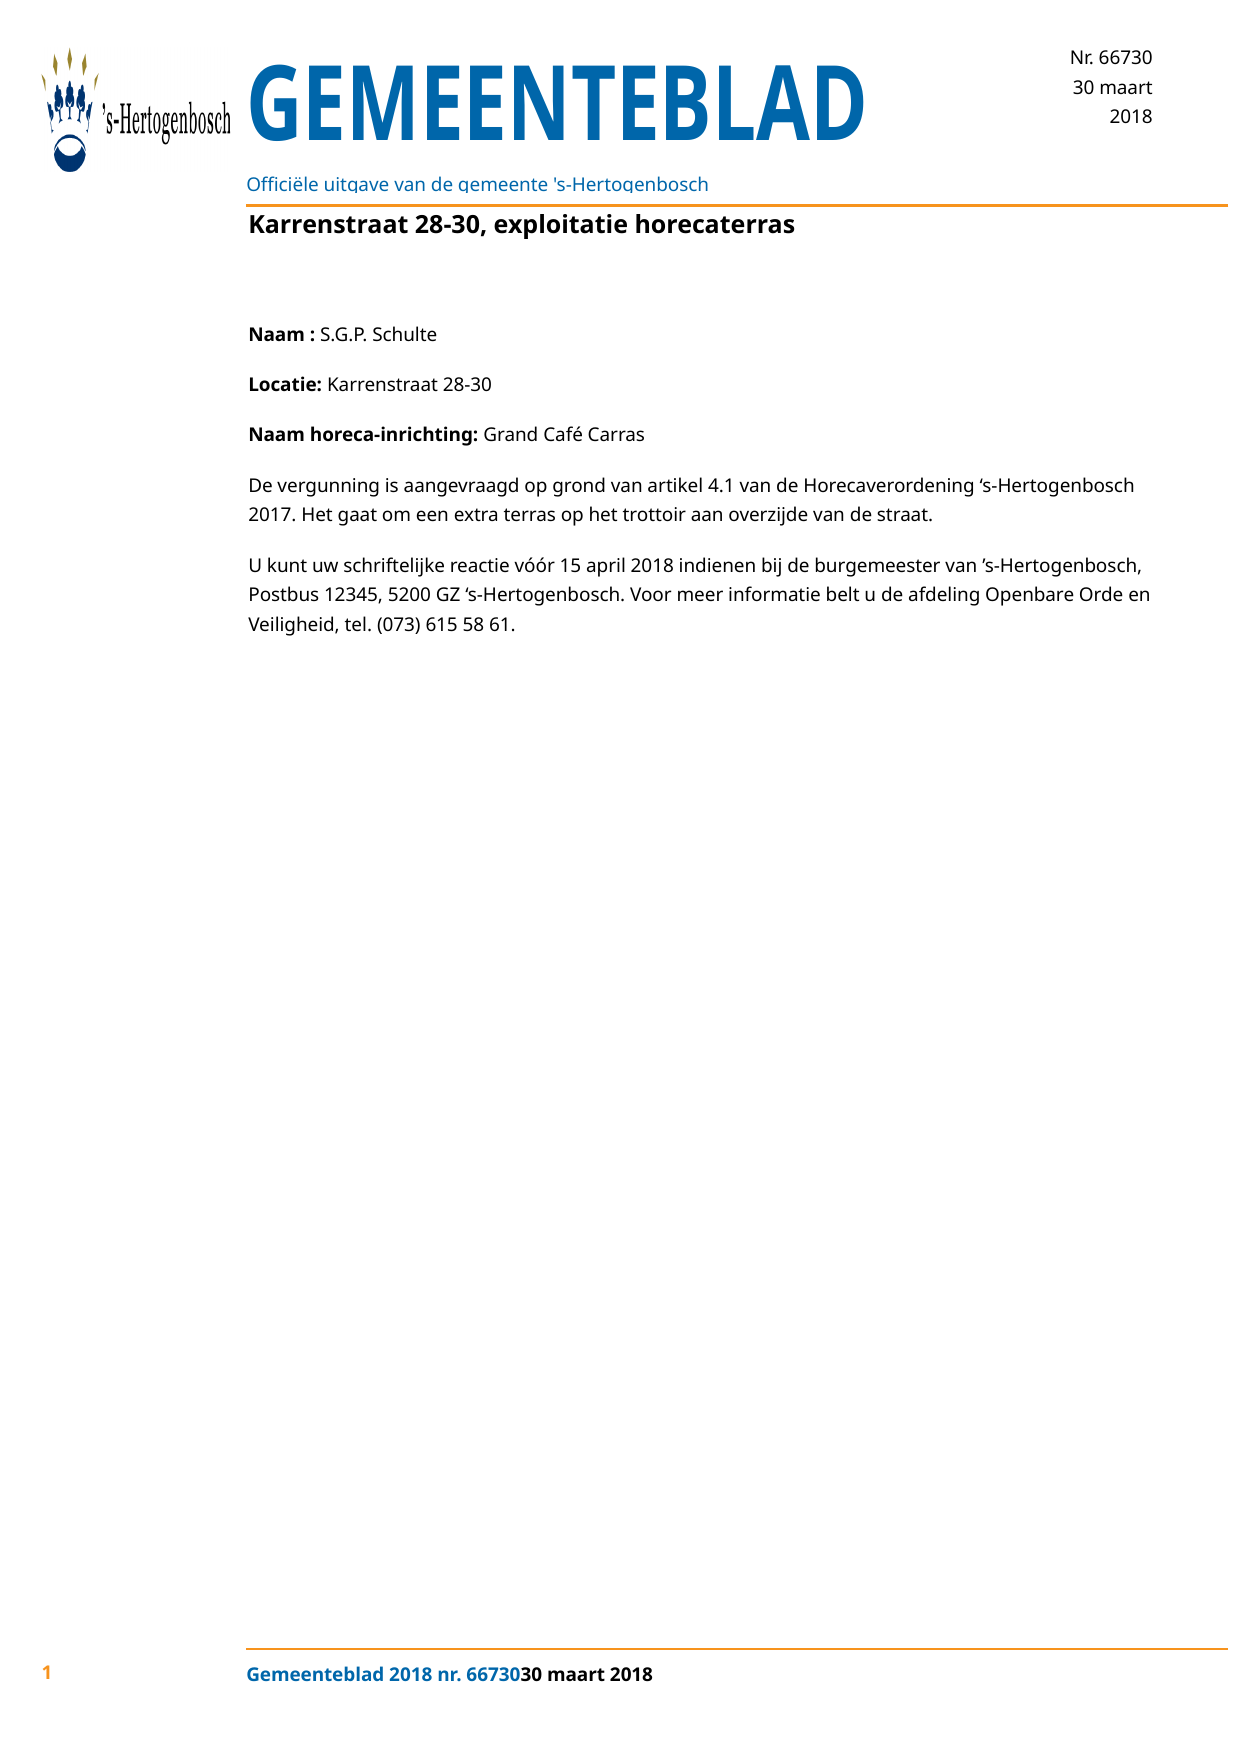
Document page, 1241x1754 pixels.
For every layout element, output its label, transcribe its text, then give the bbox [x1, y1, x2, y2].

text Karrenstraat 28-30, exploitatie horecaterras [248, 207, 1152, 241]
picture [41, 47, 231, 172]
text Naam : S.G.P. Schulte [248, 321, 1152, 346]
text De vergunning is aangevraagd op grond van artikel 4.1 van de Horecaverordening ‘s-Hertogenbosch 2017. Het gaat om een extra terras op het trottoir aan overzijde van de straat. [248, 472, 1152, 527]
text U kunt uw schriftelijke reactie vóór 15 april 2018 indienen bij de burgemeester van ’s-Hertogenbosch, Postbus 12345, 5200 GZ ‘s-Hertogenbosch. Voor meer informatie belt u de afdeling Openbare Orde en Veiligheid, tel. (073) 615 58 61. [248, 552, 1152, 637]
text Locatie: Karrenstraat 28-30 [248, 371, 1152, 397]
text Naam horeca-inrichting: Grand Café Carras [248, 422, 1152, 447]
